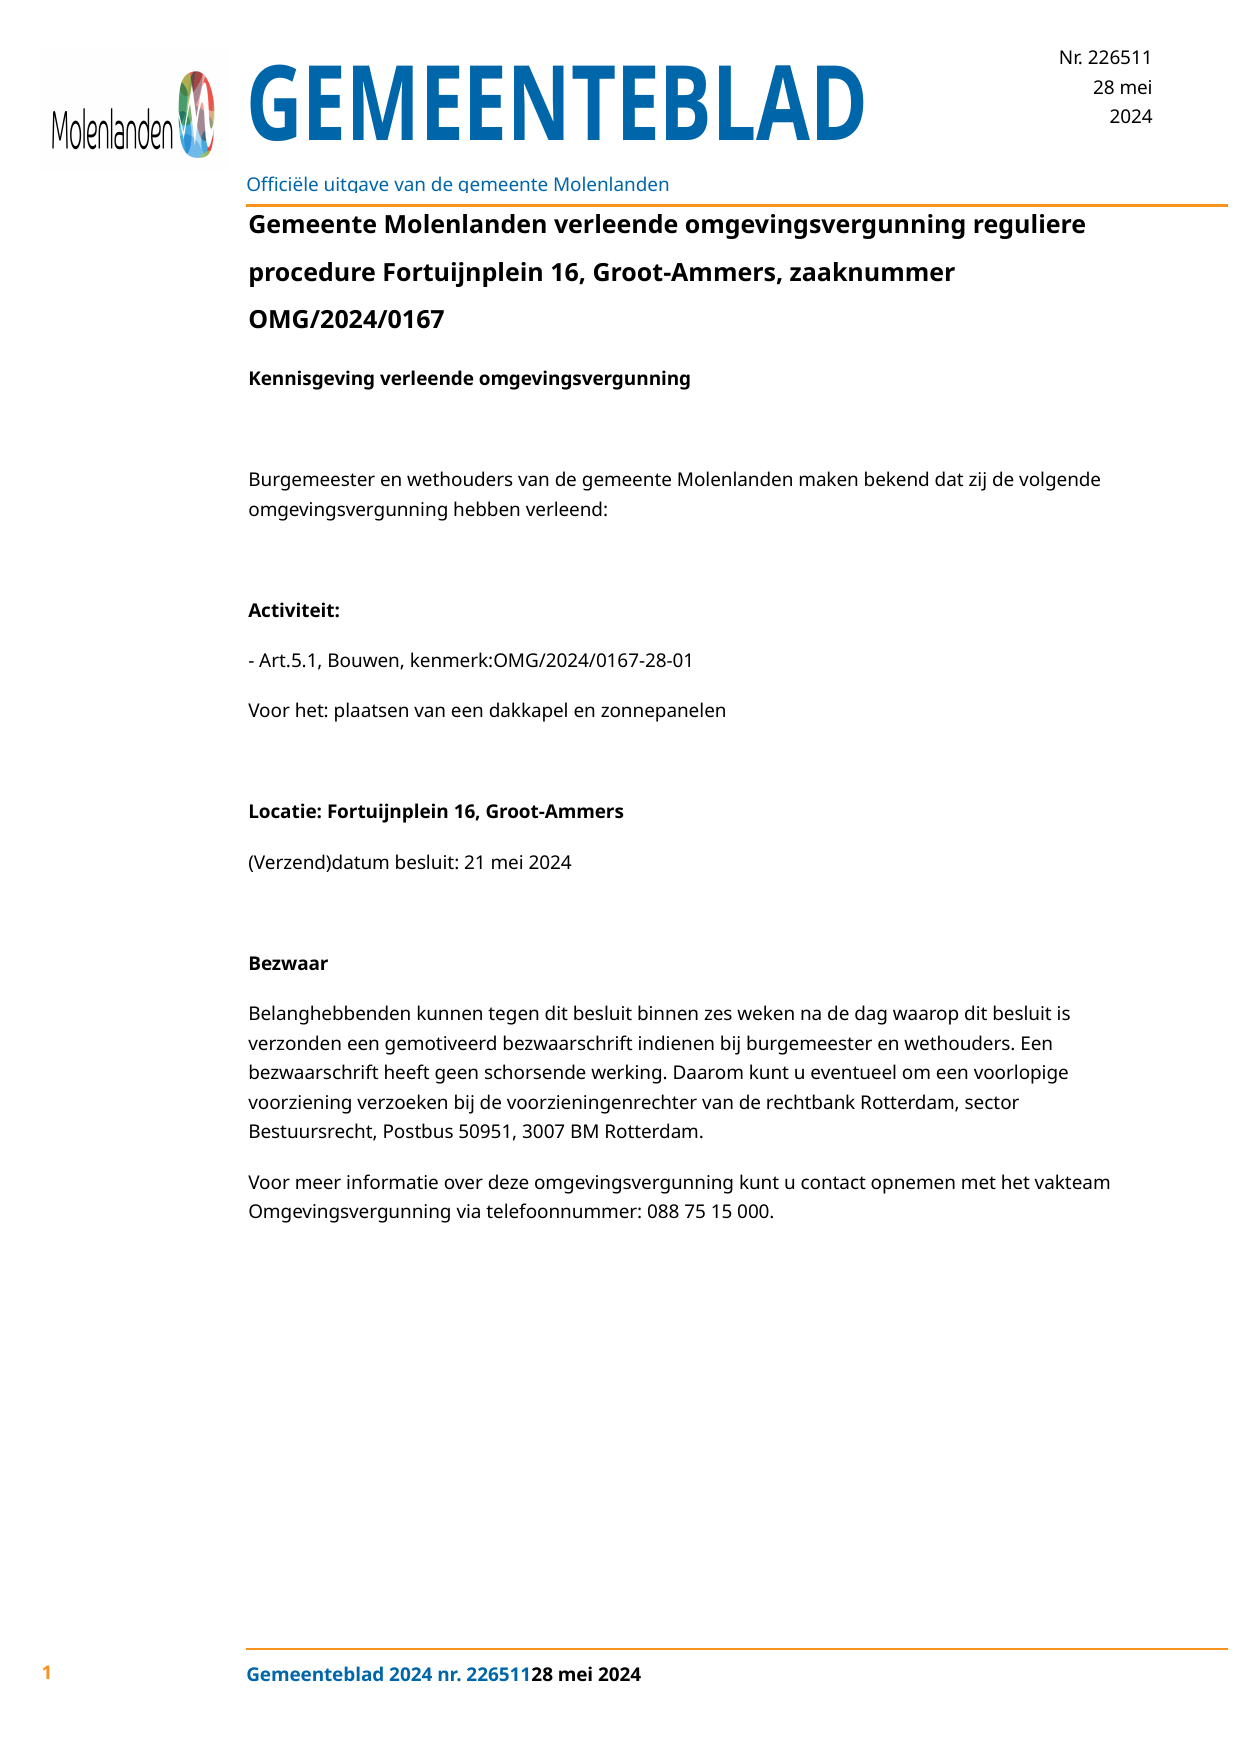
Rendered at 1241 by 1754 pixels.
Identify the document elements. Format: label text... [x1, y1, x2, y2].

picture [41, 47, 231, 172]
text Voor meer informatie over deze omgevingsvergunning kunt u contact opnemen met het vakteam Omgevingsvergunning via telefoonnummer: 088 75 15 000. [248, 1169, 1152, 1224]
text - Art.5.1, Bouwen, kenmerk:OMG/2024/0167-28-01 [248, 647, 1152, 673]
text Kennisgeving verleende omgevingsvergunning [248, 366, 1152, 391]
text Bezwaar [248, 950, 1152, 975]
text Locatie: Fortuijnplein 16, Groot-Ammers [248, 798, 1152, 824]
text Activiteit: [248, 597, 1152, 622]
text Belanghebbenden kunnen tegen dit besluit binnen zes weken na de dag waarop dit besluit is verzonden een gemotiveerd bezwaarschrift indienen bij burgemeester en wethouders. Een bezwaarschrift heeft geen schorsende werking. Daarom kunt u eventueel om een voorlopige voorziening verzoeken bij de voorzieningenrechter van de rechtbank Rotterdam, sector Bestuursrecht, Postbus 50951, 3007 BM Rotterdam. [248, 1000, 1152, 1144]
text Gemeente Molenlanden verleende omgevingsvergunning reguliere procedure Fortuijnplein 16, Groot-Ammers, zaaknummer OMG/2024/0167 [248, 207, 1152, 336]
text (Verzend)datum besluit: 21 mei 2024 [248, 849, 1152, 874]
text Burgemeester en wethouders van de gemeente Molenlanden maken bekend dat zij de volgende omgevingsvergunning hebben verleend: [248, 466, 1152, 522]
text Voor het: plaatsen van een dakkapel en zonnepanelen [248, 698, 1152, 723]
